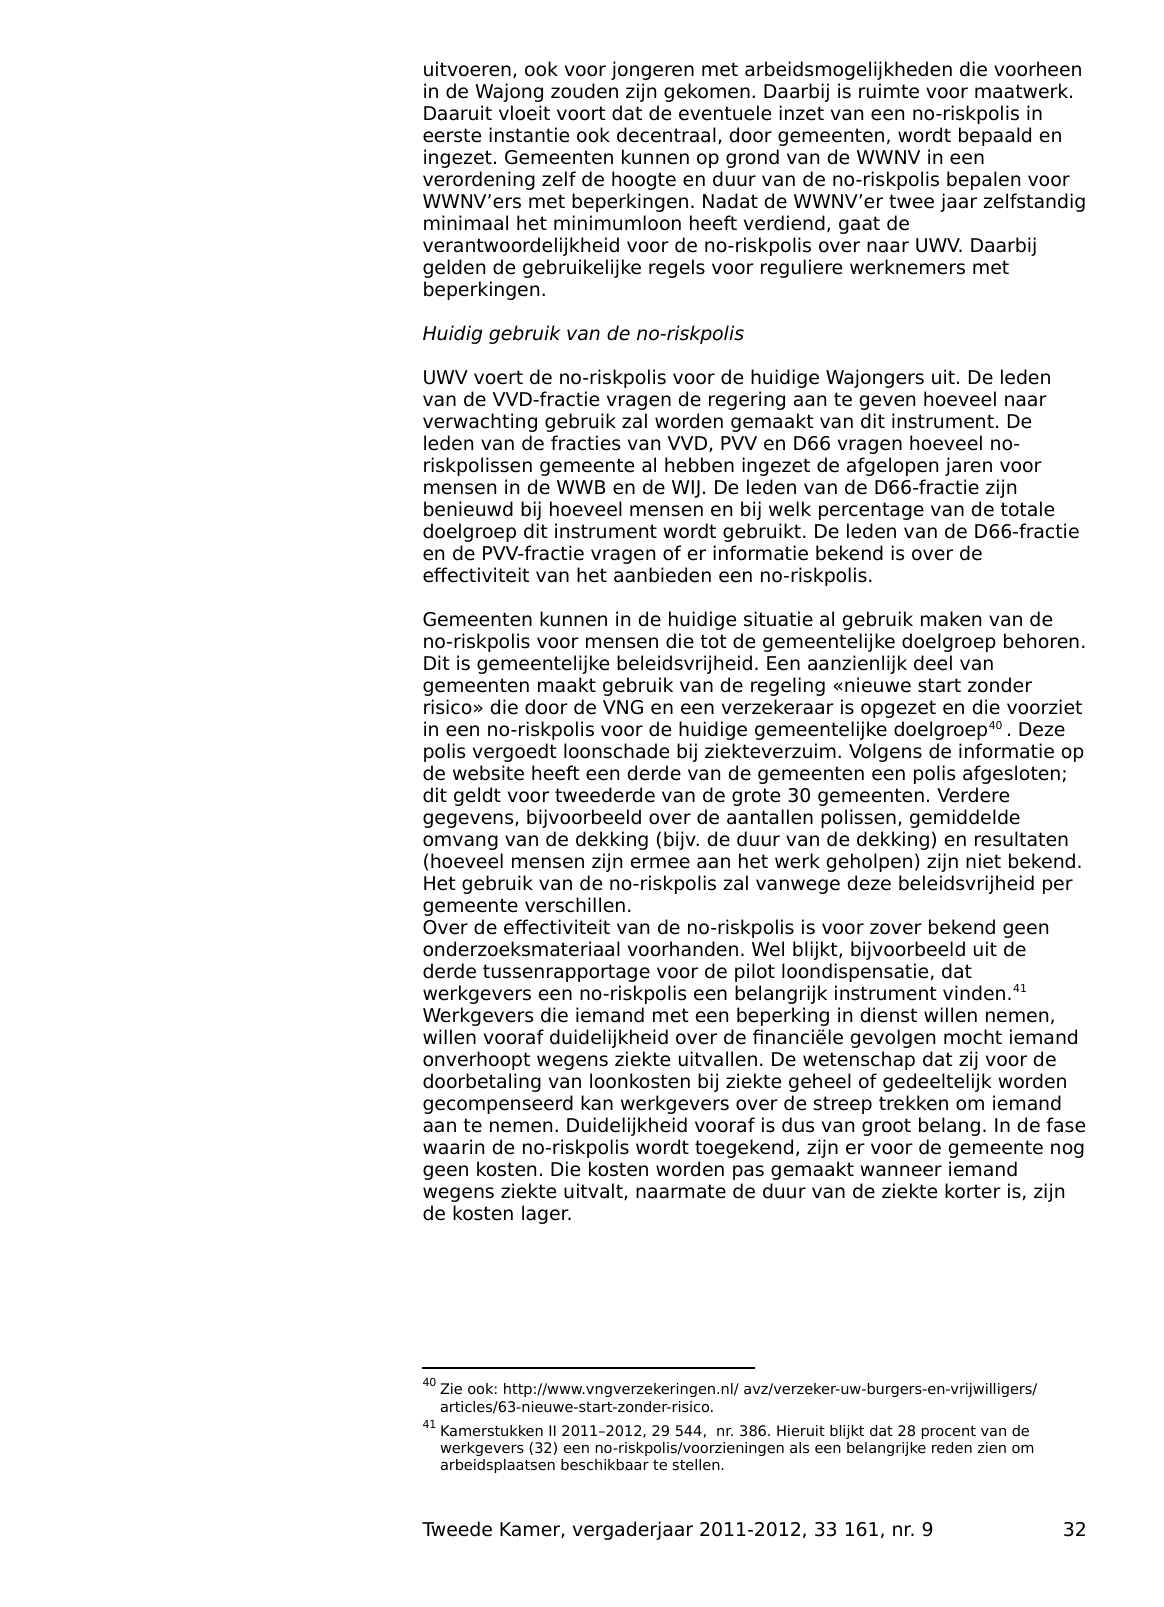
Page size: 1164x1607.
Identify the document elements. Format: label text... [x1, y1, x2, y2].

text Werkgevers die iemand met een beperking in dienst willen nemen, willen vooraf duidelijkheid over de financiële gevolgen mocht iemand onverhoopt wegens ziekte uitvallen. De wetenschap dat zij voor de doorbetaling van loonkosten bij ziekte geheel of gedeeltelijk worden gecompenseerd kan werkgevers over de streep trekken om iemand aan te nemen. Duidelijkheid vooraf is dus van groot belang. In de fase waarin de no-riskpolis wordt toegekend, zijn er voor de gemeente nog geen kosten. Die kosten worden pas gemaakt wanneer iemand wegens ziekte uitvalt, naarmate de duur van de ziekte korter is, zijn de kosten lager. [422, 1005, 1087, 1224]
text uitvoeren, ook voor jongeren met arbeidsmogelijkheden die voorheen in de Wajong zouden zijn gekomen. Daarbij is ruimte voor maatwerk. Daaruit vloeit voort dat de eventuele inzet van een no-riskpolis in eerste instantie ook decentraal, door gemeenten, wordt bepaald en ingezet. Gemeenten kunnen op grond van de WWNV in een verordening zelf de hoogte en duur van de no-riskpolis bepalen voor WWNV’ers met beperkingen. Nadat de WWNV’er twee jaar zelfstandig minimaal het minimumloon heeft verdiend, gaat de verantwoordelijkheid voor de no-riskpolis over naar UWV. Daarbij gelden de gebruikelijke regels voor reguliere werknemers met beperkingen. [422, 59, 1087, 301]
text UWV voert de no-riskpolis voor de huidige Wajongers uit. De leden van de VVD-fractie vragen de regering aan te geven hoeveel naar verwachting gebruik zal worden gemaakt van dit instrument. De leden van de fracties van VVD, PVV en D66 vragen hoeveel no-riskpolissen gemeente al hebben ingezet de afgelopen jaren voor mensen in de WWB en de WIJ. De leden van de D66-fractie zijn benieuwd bij hoeveel mensen en bij welk percentage van de totale doelgroep dit instrument wordt gebruikt. De leden van de D66-fractie en de PVV-fractie vragen of er informatie bekend is over de effectiviteit van het aanbieden een no-riskpolis. [422, 367, 1087, 587]
text Zie ook: http://www.vngverzekeringen.nl/ avz/verzeker-uw-burgers-en-vrijwilligers/ articles/63-nieuwe-start-zonder-risico. [422, 1377, 1087, 1416]
text Kamerstukken II 2011–2012, 29 544, nr. 386. Hieruit blijkt dat 28 procent van de werkgevers (32) een no-riskpolis/voorzieningen als een belangrijke reden zien om arbeidsplaatsen beschikbaar te stellen. [422, 1418, 1087, 1474]
text Gemeenten kunnen in de huidige situatie al gebruik maken van de no-riskpolis voor mensen die tot de gemeentelijke doelgroep behoren. Dit is gemeentelijke beleidsvrijheid. Een aanzienlijk deel van gemeenten maakt gebruik van de regeling «nieuwe start zonder risico» die door de VNG en een verzekeraar is opgezet en die voorziet in een no-riskpolis voor de huidige gemeentelijke doelgroep. Deze polis vergoedt loonschade bij ziekteverzuim. Volgens de informatie op de website heeft een derde van de gemeenten een polis afgesloten; dit geldt voor tweederde van de grote 30 gemeenten. Verdere gegevens, bijvoorbeeld over de aantallen polissen, gemiddelde omvang van de dekking (bijv. de duur van de dekking) en resultaten (hoeveel mensen zijn ermee aan het werk geholpen) zijn niet bekend. Het gebruik van de no-riskpolis zal vanwege deze beleidsvrijheid per gemeente verschillen. [422, 609, 1087, 917]
subtitle Huidig gebruik van de no-riskpolis [422, 323, 1087, 345]
text Over de effectiviteit van de no-riskpolis is voor zover bekend geen onderzoeksmateriaal voorhanden. Wel blijkt, bijvoorbeeld uit de derde tussenrapportage voor de pilot loondispensatie, dat werkgevers een no-riskpolis een belangrijk instrument vinden. [422, 917, 1087, 1005]
